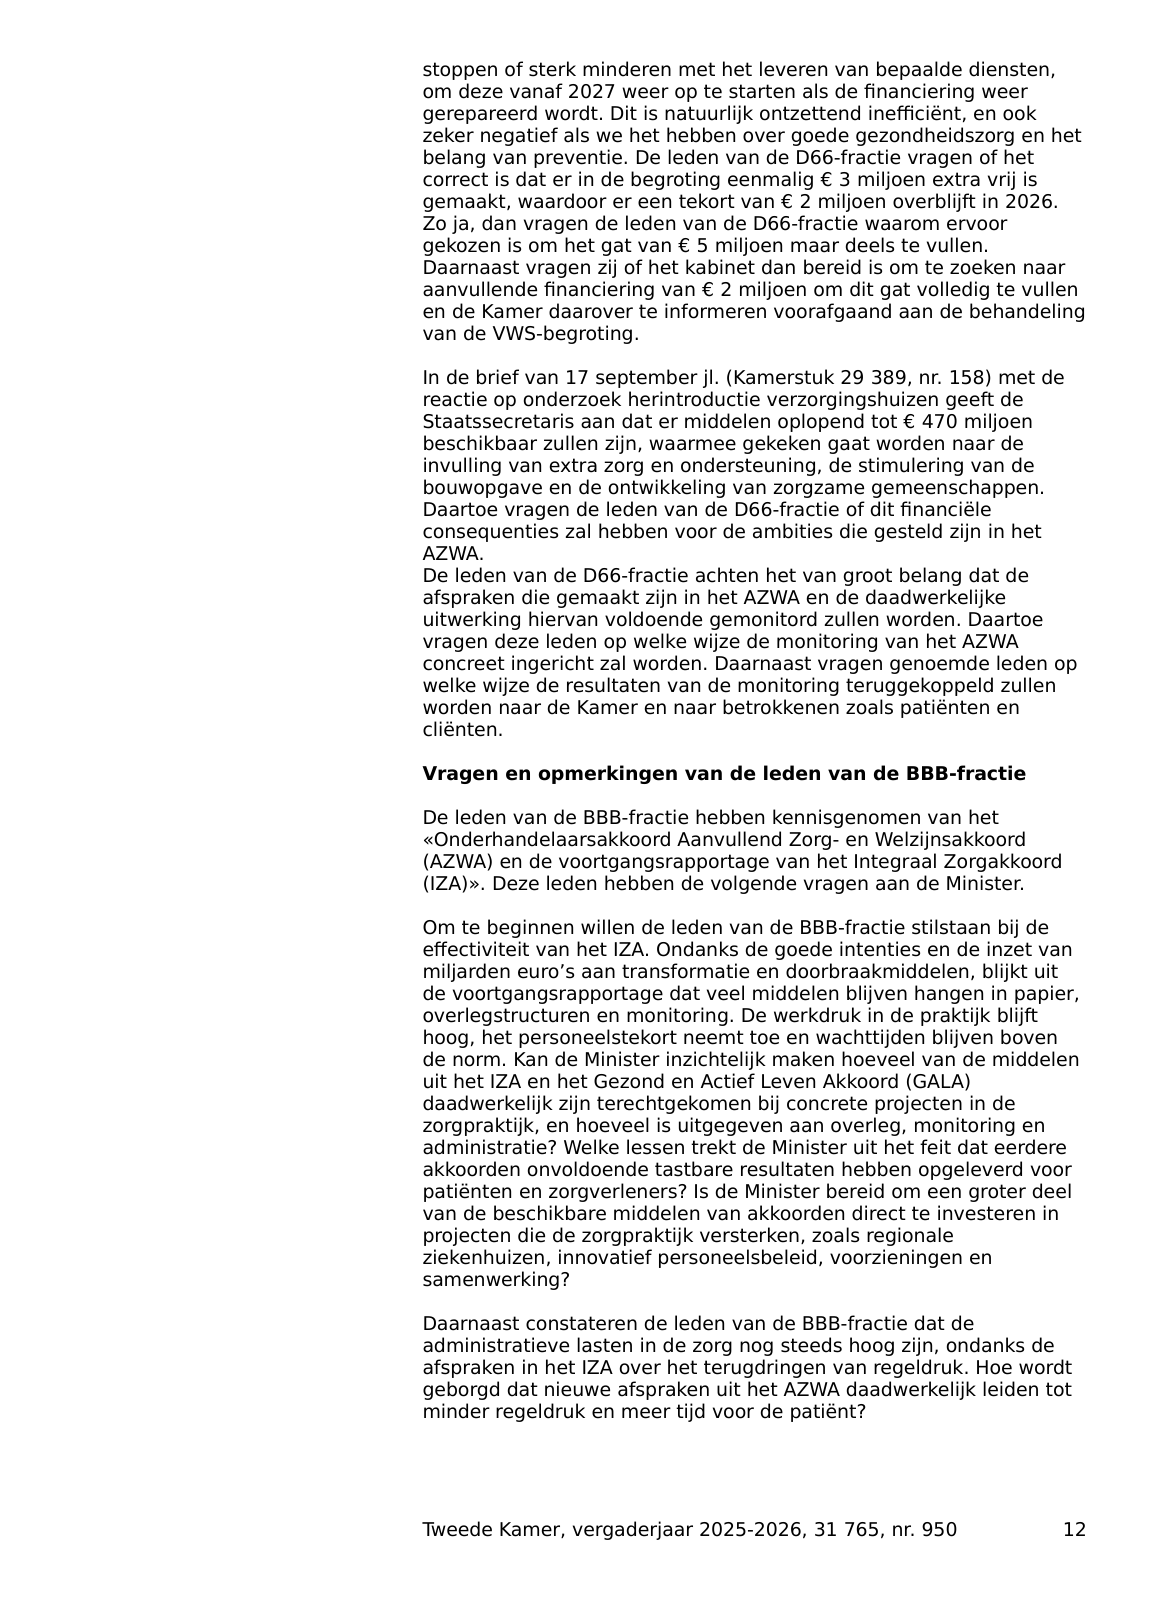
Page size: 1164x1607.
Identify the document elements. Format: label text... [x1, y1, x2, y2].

text De leden van de D66-fractie achten het van groot belang dat de afspraken die gemaakt zijn in het AZWA en de daadwerkelijke uitwerking hiervan voldoende gemonitord zullen worden. Daartoe vragen deze leden op welke wijze de monitoring van het AZWA concreet ingericht zal worden. Daarnaast vragen genoemde leden op welke wijze de resultaten van de monitoring teruggekoppeld zullen worden naar de Kamer en naar betrokkenen zoals patiënten en cliënten. [422, 565, 1087, 741]
text De leden van de BBB-fractie hebben kennisgenomen van het «Onderhandelaarsakkoord Aanvullend Zorg- en Welzijnsakkoord (AZWA) en de voortgangsrapportage van het Integraal Zorgakkoord (IZA)». Deze leden hebben de volgende vragen aan de Minister. [422, 807, 1087, 895]
text Daarnaast constateren de leden van de BBB-fractie dat de administratieve lasten in de zorg nog steeds hoog zijn, ondanks de afspraken in het IZA over het terugdringen van regeldruk. Hoe wordt geborgd dat nieuwe afspraken uit het AZWA daadwerkelijk leiden tot minder regeldruk en meer tijd voor de patiënt? [422, 1313, 1087, 1423]
text In de brief van 17 september jl. (Kamerstuk 29 389, nr. 158) met de reactie op onderzoek herintroductie verzorgingshuizen geeft de Staatssecretaris aan dat er middelen oplopend tot € 470 miljoen beschikbaar zullen zijn, waarmee gekeken gaat worden naar de invulling van extra zorg en ondersteuning, de stimulering van de bouwopgave en de ontwikkeling van zorgzame gemeenschappen. Daartoe vragen de leden van de D66-fractie of dit financiële consequenties zal hebben voor de ambities die gesteld zijn in het AZWA. [422, 367, 1087, 565]
text Om te beginnen willen de leden van de BBB-fractie stilstaan bij de effectiviteit van het IZA. Ondanks de goede intenties en de inzet van miljarden euro’s aan transformatie en doorbraakmiddelen, blijkt uit de voortgangsrapportage dat veel middelen blijven hangen in papier, overlegstructuren en monitoring. De werkdruk in de praktijk blijft hoog, het personeelstekort neemt toe en wachttijden blijven boven de norm. Kan de Minister inzichtelijk maken hoeveel van de middelen uit het IZA en het Gezond en Actief Leven Akkoord (GALA) daadwerkelijk zijn terechtgekomen bij concrete projecten in de zorgpraktijk, en hoeveel is uitgegeven aan overleg, monitoring en administratie? Welke lessen trekt de Minister uit het feit dat eerdere akkoorden onvoldoende tastbare resultaten hebben opgeleverd voor patiënten en zorgverleners? Is de Minister bereid om een groter deel van de beschikbare middelen van akkoorden direct te investeren in projecten die de zorgpraktijk versterken, zoals regionale ziekenhuizen, innovatief personeelsbeleid, voorzieningen en samenwerking? [422, 917, 1087, 1291]
subtitle Vragen en opmerkingen van de leden van de BBB-fractie [422, 763, 1087, 785]
text stoppen of sterk minderen met het leveren van bepaalde diensten, om deze vanaf 2027 weer op te starten als de financiering weer gerepareerd wordt. Dit is natuurlijk ontzettend inefficiënt, en ook zeker negatief als we het hebben over goede gezondheidszorg en het belang van preventie. De leden van de D66-fractie vragen of het correct is dat er in de begroting eenmalig € 3 miljoen extra vrij is gemaakt, waardoor er een tekort van € 2 miljoen overblijft in 2026. Zo ja, dan vragen de leden van de D66-fractie waarom ervoor gekozen is om het gat van € 5 miljoen maar deels te vullen. Daarnaast vragen zij of het kabinet dan bereid is om te zoeken naar aanvullende financiering van € 2 miljoen om dit gat volledig te vullen en de Kamer daarover te informeren voorafgaand aan de behandeling van de VWS-begroting. [422, 59, 1087, 345]
